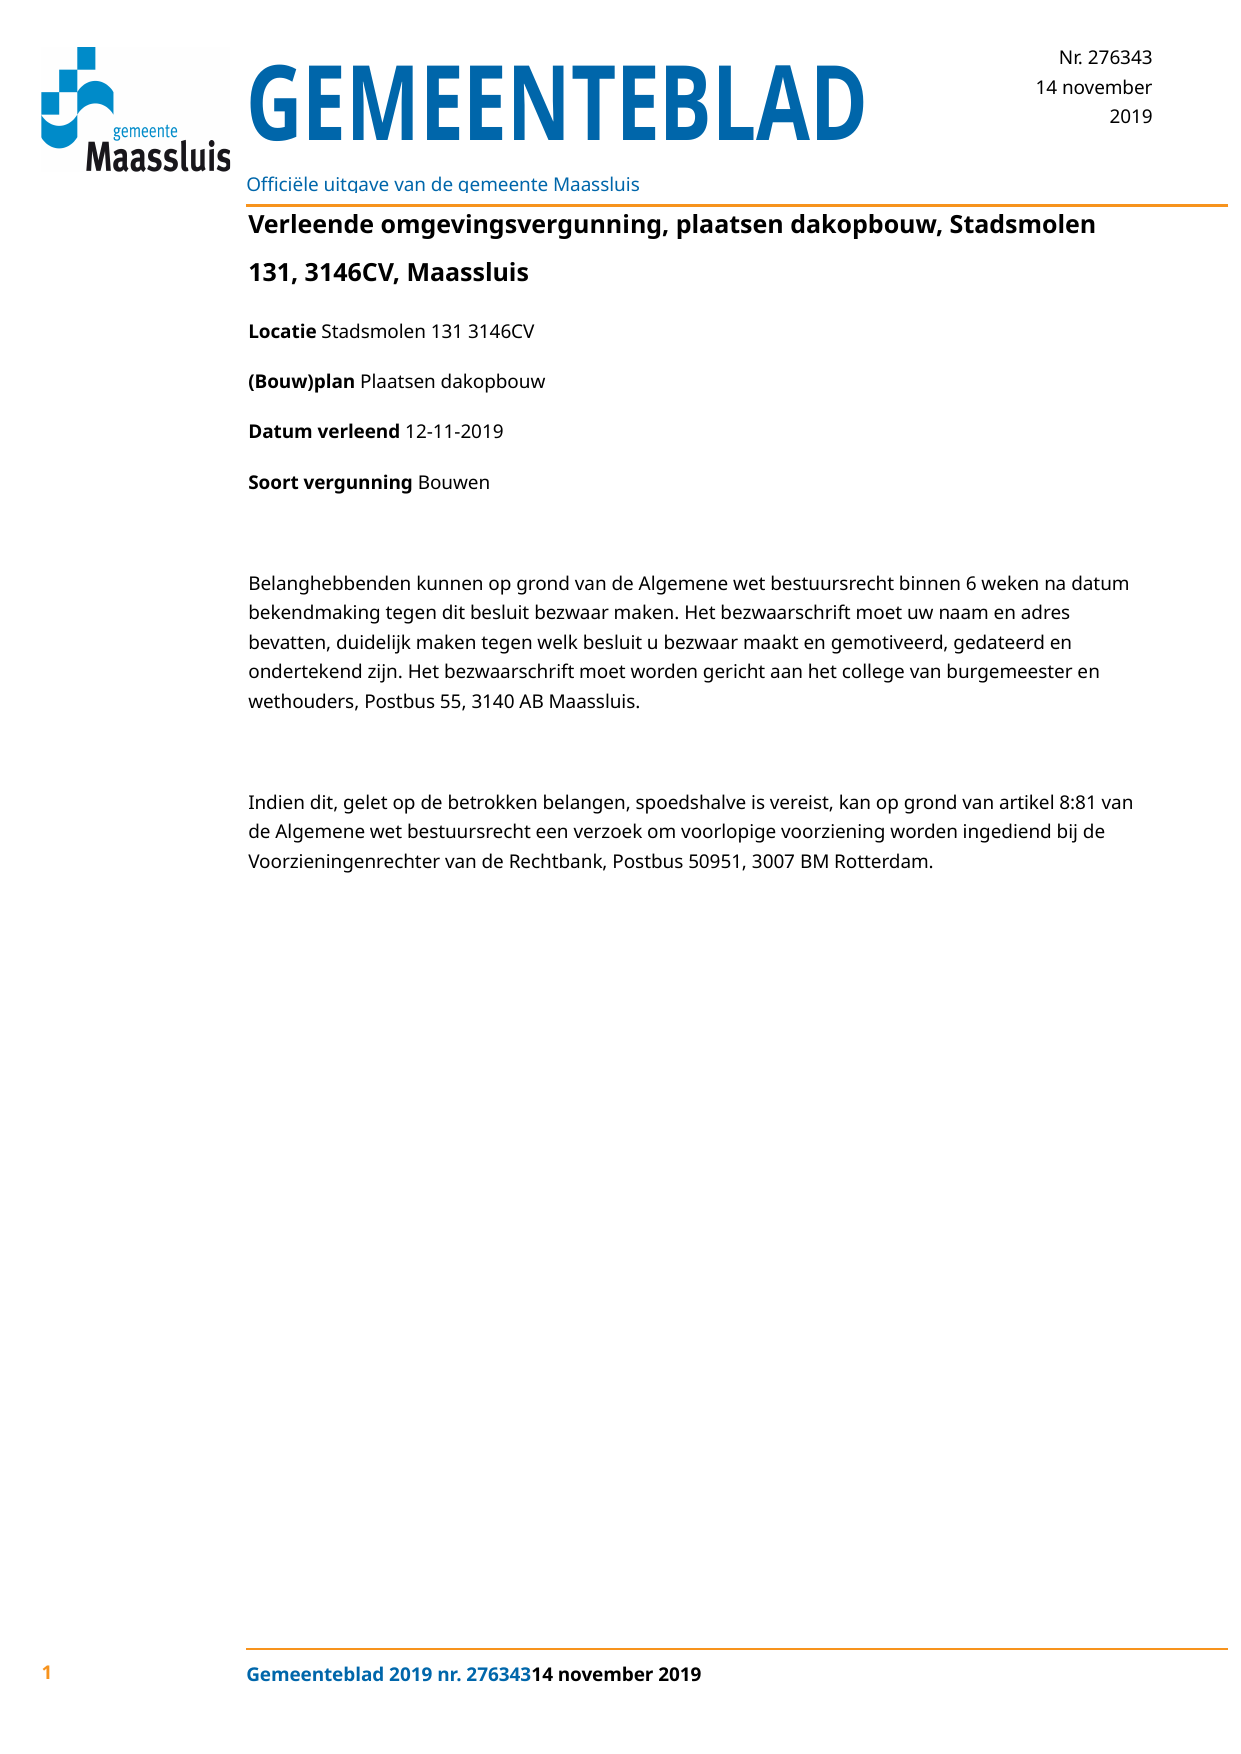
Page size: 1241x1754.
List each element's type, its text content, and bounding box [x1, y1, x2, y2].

picture [41, 47, 231, 172]
text Datum verleend 12-11-2019 [248, 419, 1152, 444]
text Locatie Stadsmolen 131 3146CV [248, 318, 1152, 344]
picture [41, 47, 77, 92]
text Indien dit, gelet op de betrokken belangen, spoedshalve is vereist, kan op grond van artikel 8:81 van de Algemene wet bestuursrecht een verzoek om voorlopige voorziening worden ingediend bij de Voorzieningenrechter van de Rechtbank, Postbus 50951, 3007 BM Rotterdam. [248, 789, 1152, 874]
text (Bouw)plan Plaatsen dakopbouw [248, 368, 1152, 394]
text Verleende omgevingsvergunning, plaatsen dakopbouw, Stadsmolen 131, 3146CV, Maassluis [248, 207, 1152, 288]
text Belanghebbenden kunnen op grond van de Algemene wet bestuursrecht binnen 6 weken na datum bekendmaking tegen dit besluit bezwaar maken. Het bezwaarschrift moet uw naam en adres bevatten, duidelijk maken tegen welk besluit u bezwaar maakt en gemotiveerd, gedateerd en ondertekend zijn. Het bezwaarschrift moet worden gericht aan het college van burgemeester en wethouders, Postbus 55, 3140 AB Maassluis. [248, 570, 1152, 714]
text Soort vergunning Bouwen [248, 469, 1152, 495]
